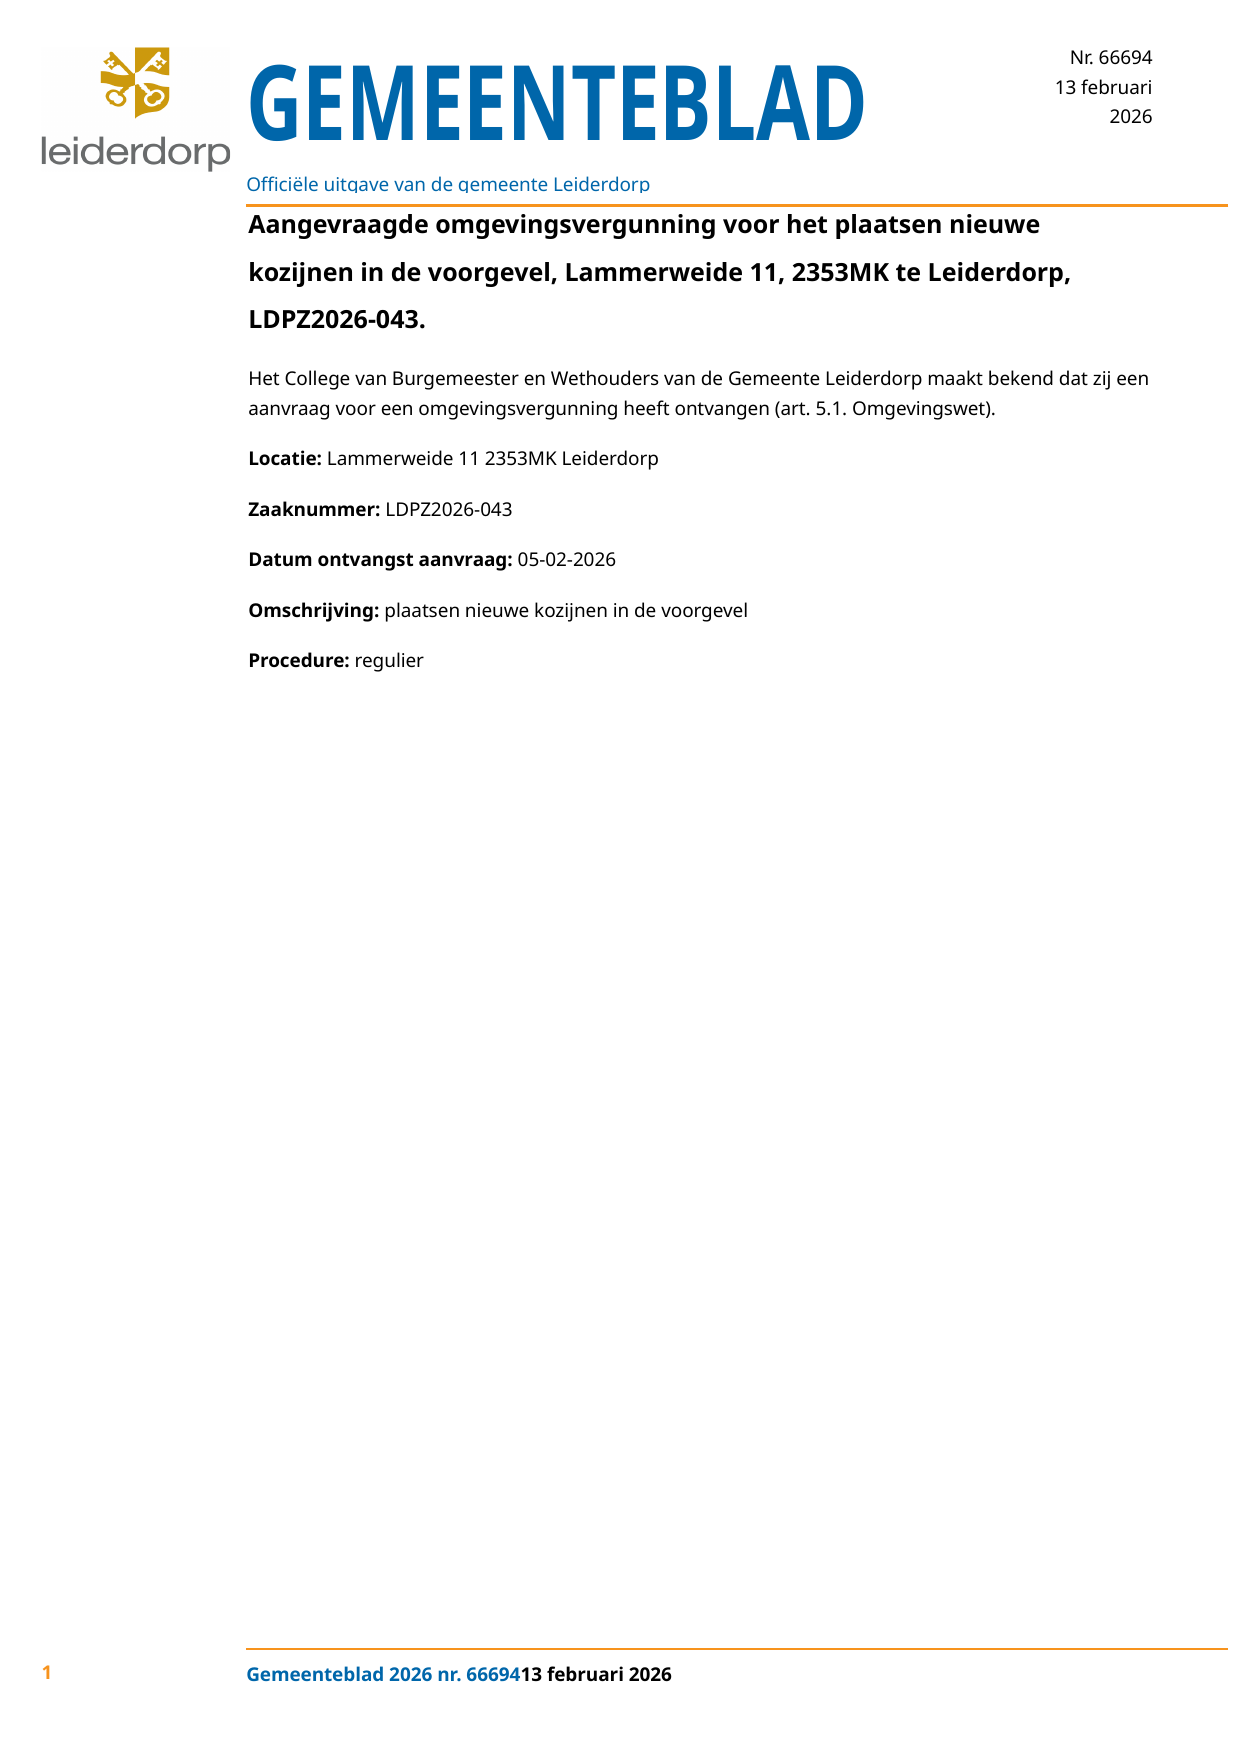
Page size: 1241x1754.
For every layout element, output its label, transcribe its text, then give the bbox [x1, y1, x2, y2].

text Locatie: Lammerweide 11 2353MK Leiderdorp [248, 446, 1152, 471]
text Datum ontvangst aanvraag: 05-02-2026 [248, 546, 1152, 572]
picture [41, 47, 231, 172]
text Omschrijving: plaatsen nieuwe kozijnen in de voorgevel [248, 597, 1152, 622]
text Procedure: regulier [248, 647, 1152, 673]
text Zaaknummer: LDPZ2026-043 [248, 496, 1152, 522]
text Aangevraagde omgevingsvergunning voor het plaatsen nieuwe kozijnen in de voorgevel, Lammerweide 11, 2353MK te Leiderdorp, LDPZ2026-043. [248, 207, 1152, 336]
text Het College van Burgemeester en Wethouders van de Gemeente Leiderdorp maakt bekend dat zij een aanvraag voor een omgevingsvergunning heeft ontvangen (art. 5.1. Omgevingswet). [248, 366, 1152, 421]
